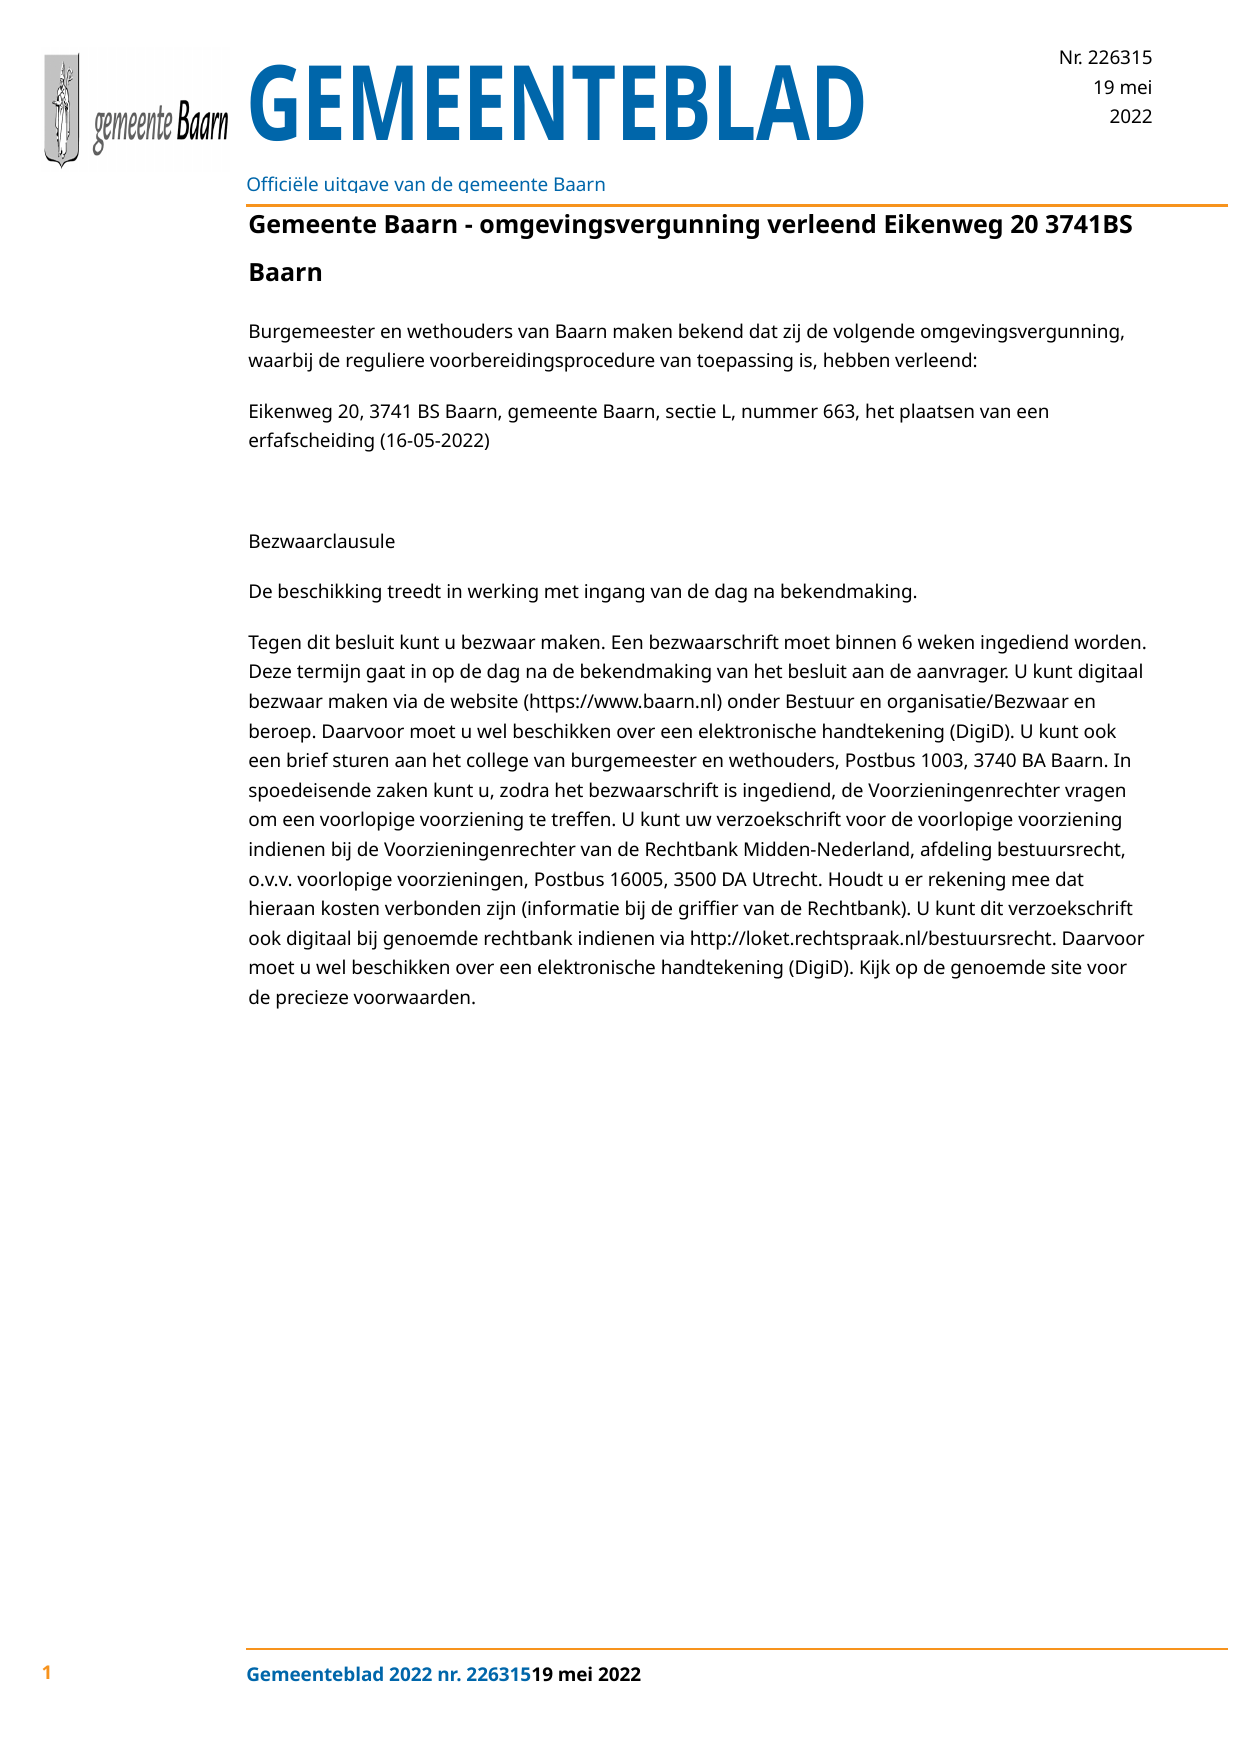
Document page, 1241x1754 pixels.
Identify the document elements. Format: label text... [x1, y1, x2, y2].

picture [41, 47, 231, 172]
text Gemeente Baarn - omgevingsvergunning verleend Eikenweg 20 3741BS Baarn [248, 207, 1152, 288]
text Bezwaarclausule [248, 528, 1152, 554]
text Burgemeester en wethouders van Baarn maken bekend dat zij de volgende omgevingsvergunning, waarbij de reguliere voorbereidingsprocedure van toepassing is, hebben verleend: [248, 318, 1152, 373]
text Tegen dit besluit kunt u bezwaar maken. Een bezwaarschrift moet binnen 6 weken ingediend worden. Deze termijn gaat in op de dag na de bekendmaking van het besluit aan de aanvrager. U kunt digitaal bezwaar maken via de website (https://www.baarn.nl) onder Bestuur en organisatie/Bezwaar en beroep. Daarvoor moet u wel beschikken over een elektronische handtekening (DigiD). U kunt ook een brief sturen aan het college van burgemeester en wethouders, Postbus 1003, 3740 BA Baarn. In spoedeisende zaken kunt u, zodra het bezwaarschrift is ingediend, de Voorzieningenrechter vragen om een voorlopige voorziening te treffen. U kunt uw verzoekschrift voor de voorlopige voorziening indienen bij de Voorzieningenrechter van de Rechtbank Midden-Nederland, afdeling bestuursrecht, o.v.v. voorlopige voorzieningen, Postbus 16005, 3500 DA Utrecht. Houdt u er rekening mee dat hieraan kosten verbonden zijn (informatie bij de griffier van de Rechtbank). U kunt dit verzoekschrift ook digitaal bij genoemde rechtbank indienen via http://loket.rechtspraak.nl/bestuursrecht. Daarvoor moet u wel beschikken over een elektronische handtekening (DigiD). Kijk op de genoemde site voor de precieze voorwaarden. [248, 629, 1152, 1010]
text De beschikking treedt in werking met ingang van de dag na bekendmaking. [248, 579, 1152, 604]
text Eikenweg 20, 3741 BS Baarn, gemeente Baarn, sectie L, nummer 663, het plaatsen van een erfafscheiding (16-05-2022) [248, 398, 1152, 453]
